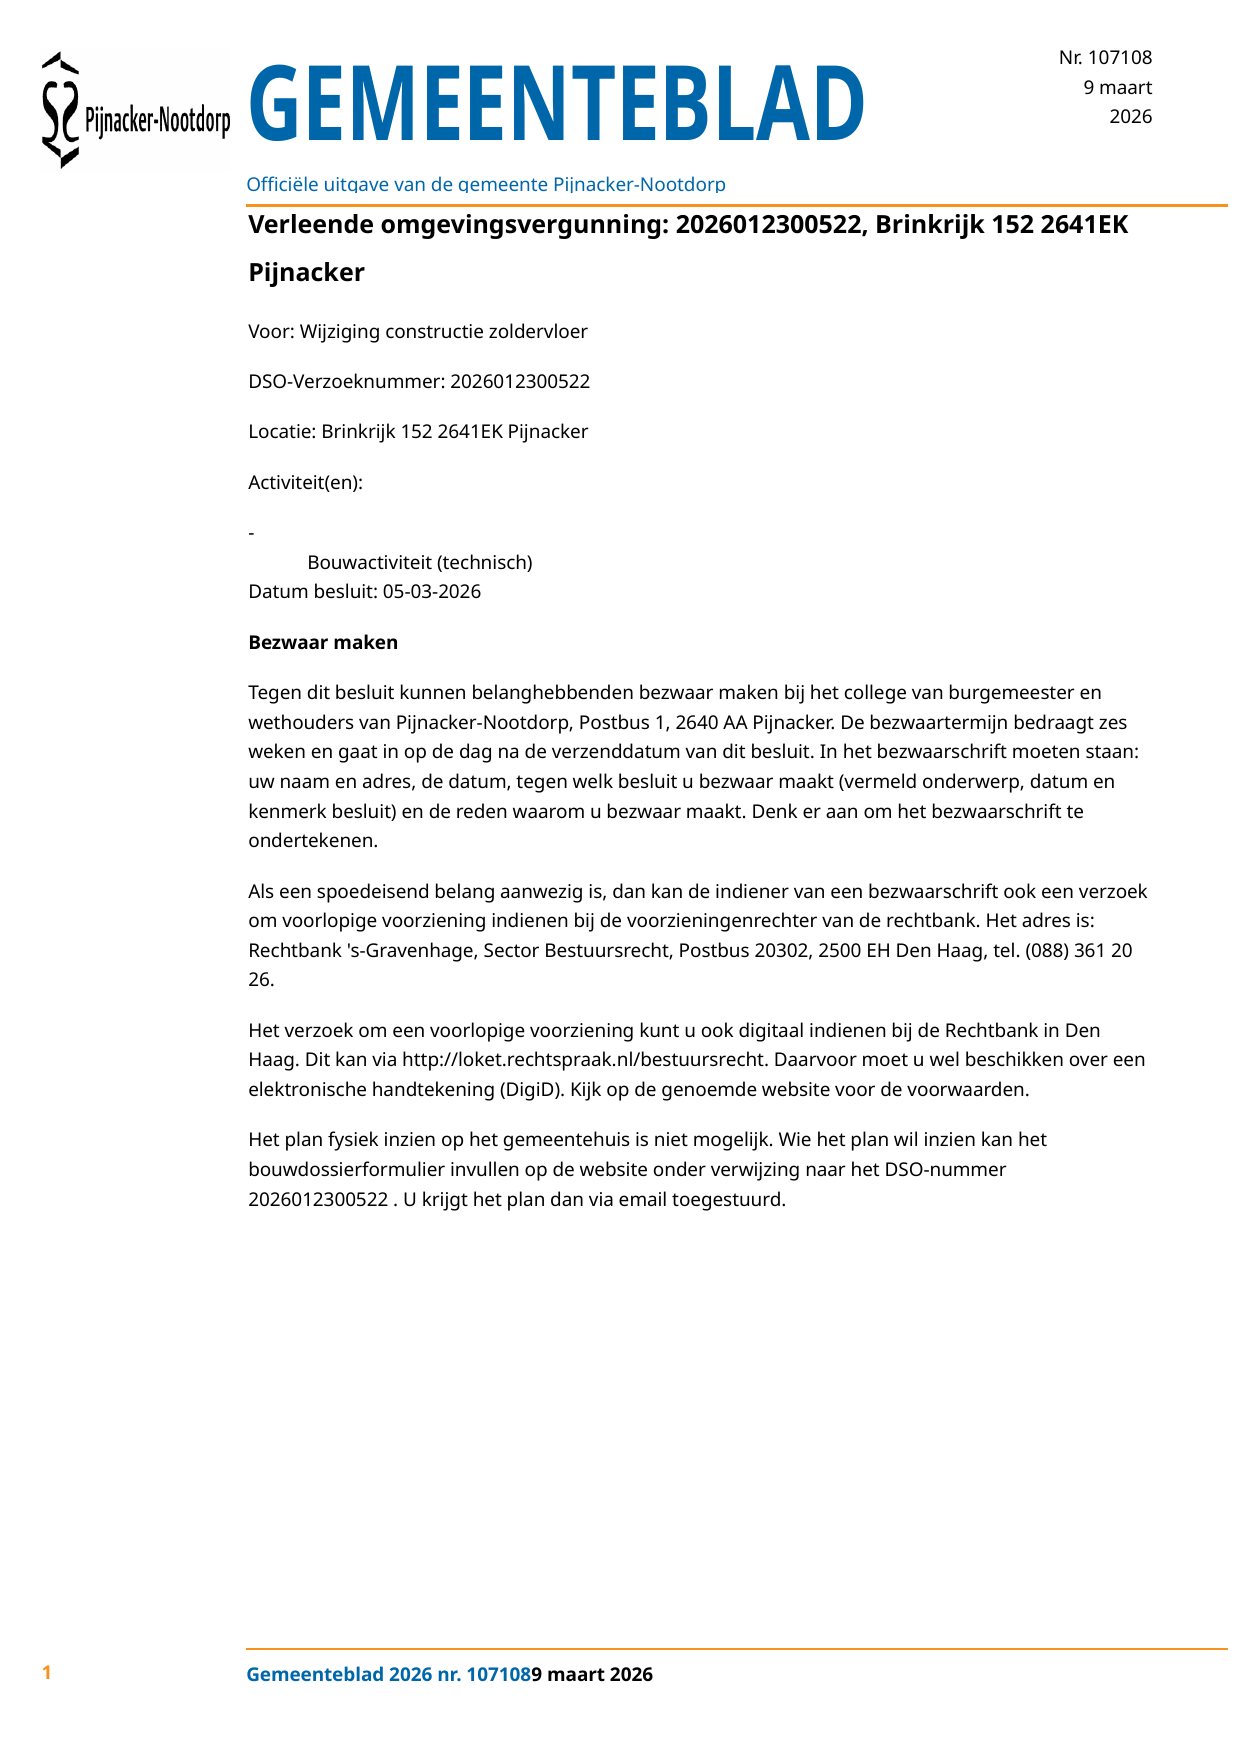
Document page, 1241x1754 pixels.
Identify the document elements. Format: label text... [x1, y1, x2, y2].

text Voor: Wijziging constructie zoldervloer [248, 318, 1152, 344]
text Locatie: Brinkrijk 152 2641EK Pijnacker [248, 419, 1152, 444]
text Tegen dit besluit kunnen belanghebbenden bezwaar maken bij het college van burgemeester en wethouders van Pijnacker-Nootdorp, Postbus 1, 2640 AA Pijnacker. De bezwaartermijn bedraagt zes weken en gaat in op de dag na de verzenddatum van dit besluit. In het bezwaarschrift moeten staan: uw naam en adres, de datum, tegen welk besluit u bezwaar maakt (vermeld onderwerp, datum en kenmerk besluit) en de reden waarom u bezwaar maakt. Denk er aan om het bezwaarschrift te ondertekenen. [248, 679, 1152, 853]
text Verleende omgevingsvergunning: 2026012300522, Brinkrijk 152 2641EK Pijnacker [248, 207, 1152, 288]
text Het plan fysiek inzien op het gemeentehuis is niet mogelijk. Wie het plan wil inzien kan het bouwdossierformulier invullen op de website onder verwijzing naar het DSO-nummer 2026012300522 . U krijgt het plan dan via email toegestuurd. [248, 1127, 1152, 1212]
picture [41, 47, 231, 172]
text Bezwaar maken [248, 629, 1152, 655]
text Datum besluit: 05-03-2026 [248, 579, 1152, 604]
text Activiteit(en): [248, 469, 1152, 495]
list Bouwactiviteit (technisch) [248, 549, 1152, 575]
text Het verzoek om een voorlopige voorziening kunt u ook digitaal indienen bij de Rechtbank in Den Haag. Dit kan via http://loket.rechtspraak.nl/bestuursrecht. Daarvoor moet u wel beschikken over een elektronische handtekening (DigiD). Kijk op de genoemde website voor de voorwaarden. [248, 1017, 1152, 1102]
text DSO-Verzoeknummer: 2026012300522 [248, 368, 1152, 394]
text Als een spoedeisend belang aanwezig is, dan kan de indiener van een bezwaarschrift ook een verzoek om voorlopige voorziening indienen bij de voorzieningenrechter van de rechtbank. Het adres is: Rechtbank 's-Gravenhage, Sector Bestuursrecht, Postbus 20302, 2500 EH Den Haag, tel. (088) 361 20 26. [248, 878, 1152, 992]
